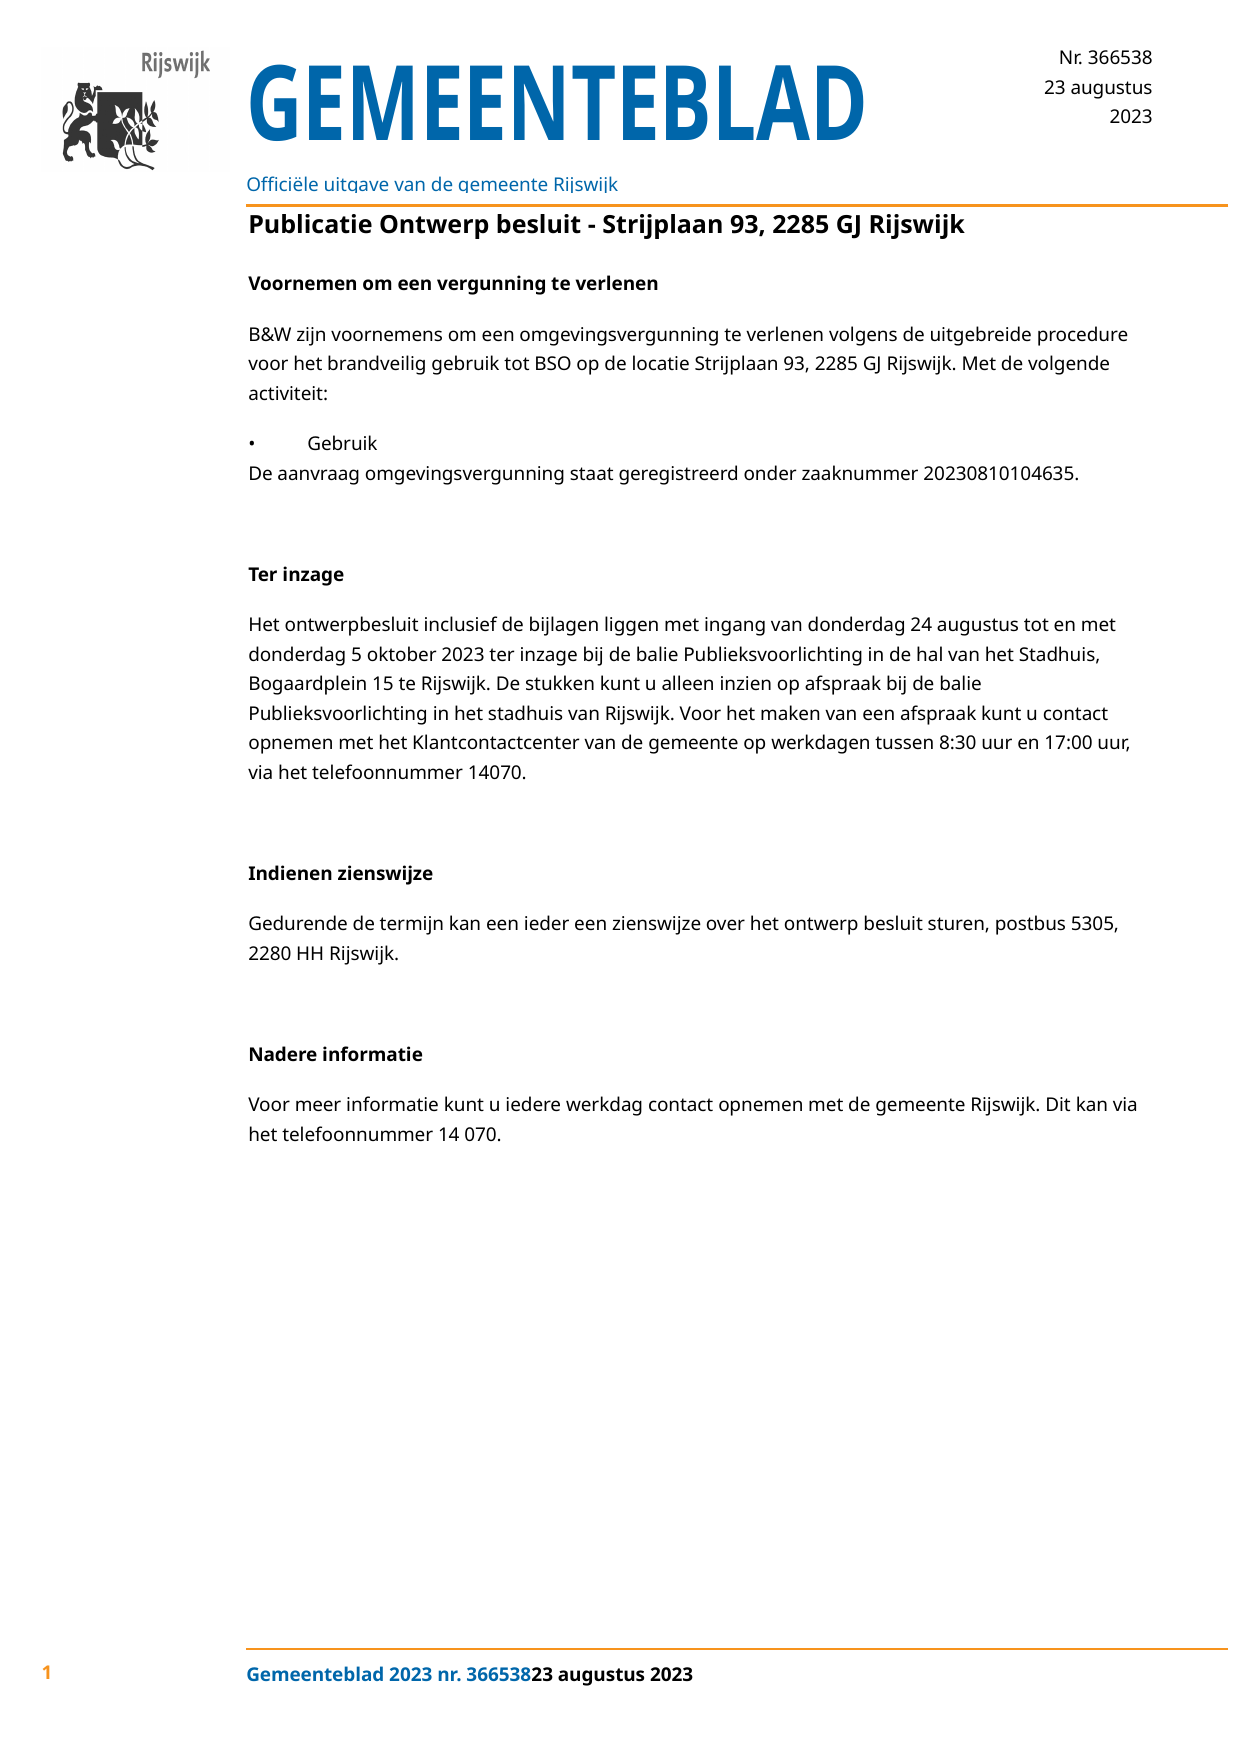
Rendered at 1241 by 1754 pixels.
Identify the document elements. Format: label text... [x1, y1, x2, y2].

text De aanvraag omgevingsvergunning staat geregistreerd onder zaaknummer 20230810104635. [248, 460, 1152, 486]
text Indienen zienswijze [248, 860, 1152, 886]
list Gebruik [248, 430, 1152, 456]
text Gedurende de termijn kan een ieder een zienswijze over het ontwerp besluit sturen, postbus 5305, 2280 HH Rijswijk. [248, 910, 1152, 966]
text Nadere informatie [248, 1041, 1152, 1066]
text Publicatie Ontwerp besluit - Strijplaan 93, 2285 GJ Rijswijk [248, 207, 1152, 241]
text Ter inzage [248, 561, 1152, 586]
text Voornemen om een vergunning te verlenen [248, 270, 1152, 296]
text B&W zijn voornemens om een omgevingsvergunning te verlenen volgens de uitgebreide procedure voor het brandveilig gebruik tot BSO op de locatie Strijplaan 93, 2285 GJ Rijswijk. Met de volgende activiteit: [248, 321, 1152, 406]
picture [41, 47, 231, 172]
text Voor meer informatie kunt u iedere werkdag contact opnemen met de gemeente Rijswijk. Dit kan via het telefoonnummer 14 070. [248, 1091, 1152, 1146]
text Het ontwerpbesluit inclusief de bijlagen liggen met ingang van donderdag 24 augustus tot en met donderdag 5 oktober 2023 ter inzage bij de balie Publieksvoorlichting in de hal van het Stadhuis, Bogaardplein 15 te Rijswijk. De stukken kunt u alleen inzien op afspraak bij de balie Publieksvoorlichting in het stadhuis van Rijswijk. Voor het maken van een afspraak kunt u contact opnemen met het Klantcontactcenter van de gemeente op werkdagen tussen 8:30 uur en 17:00 uur, via het telefoonnummer 14070. [248, 611, 1152, 785]
